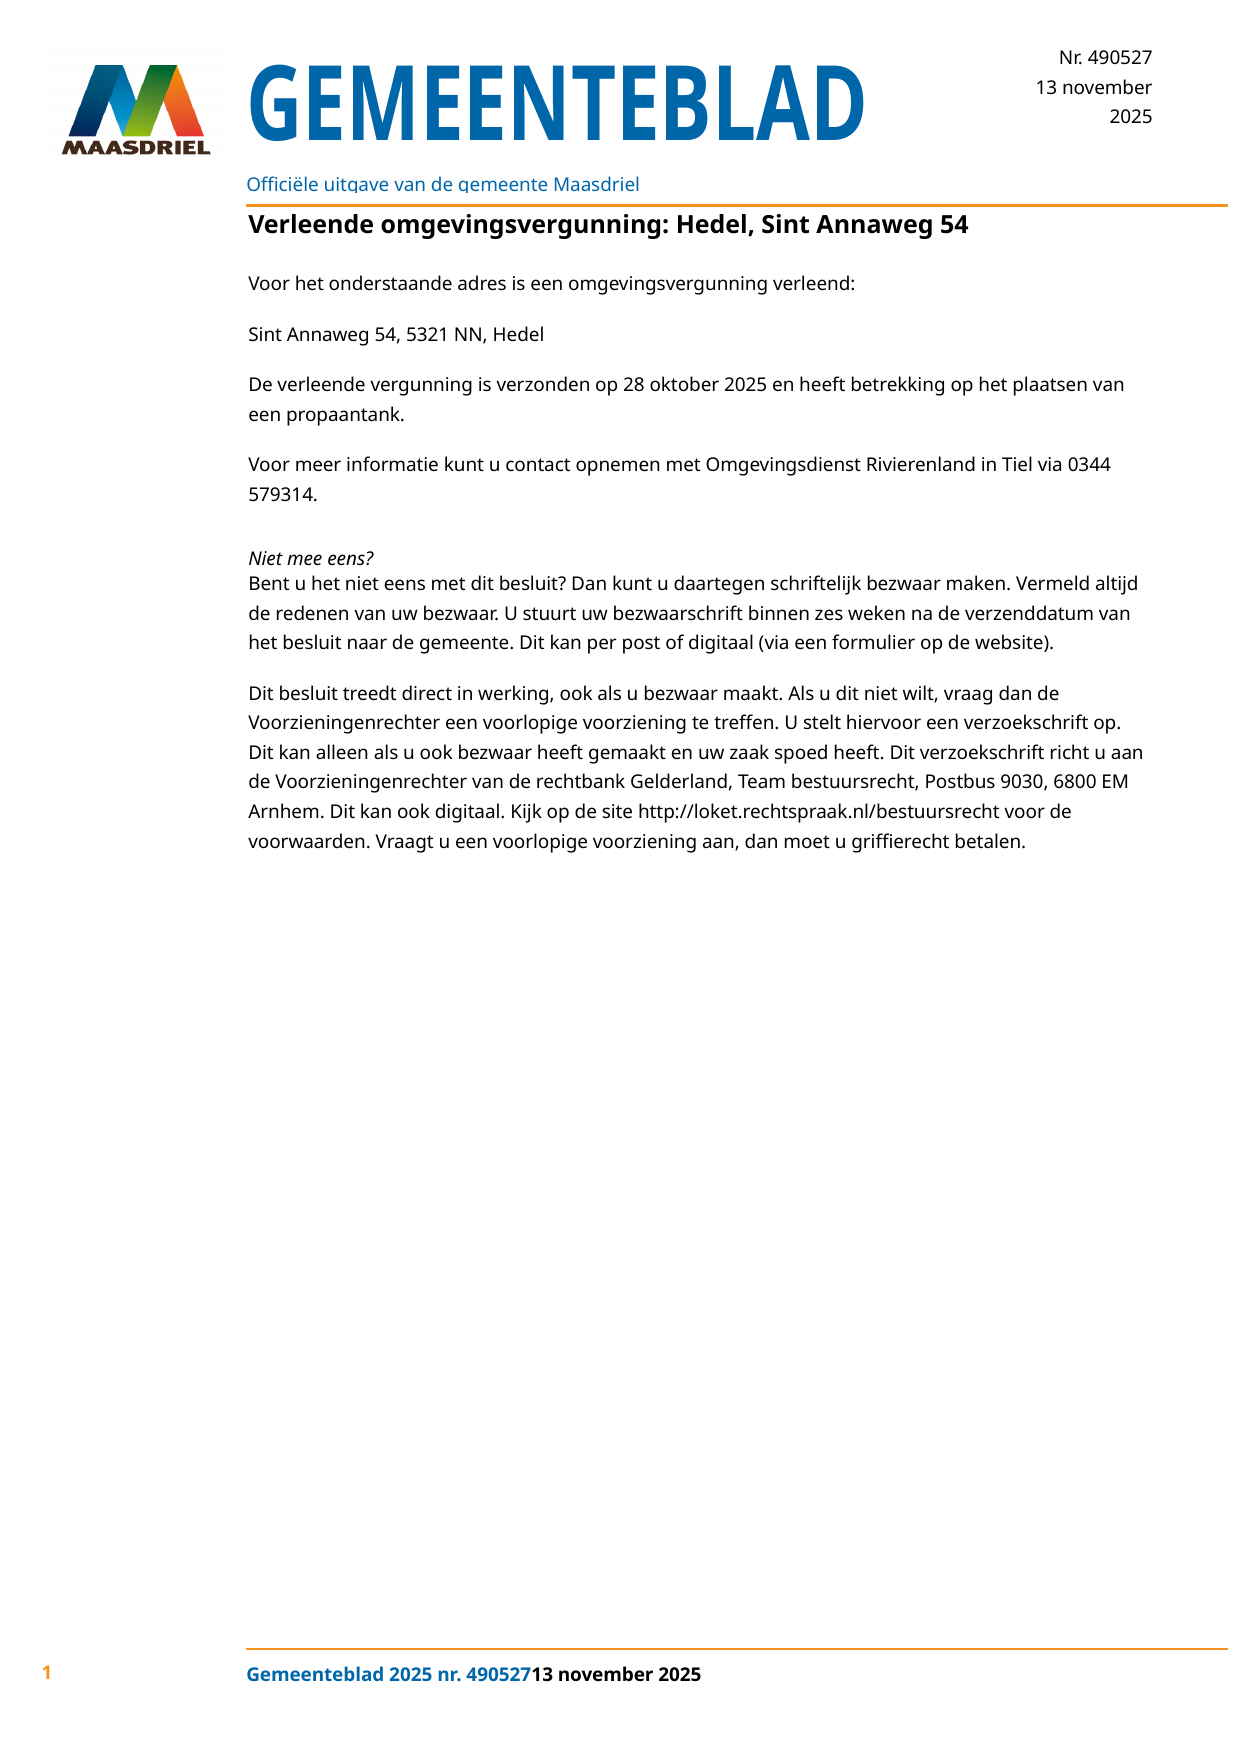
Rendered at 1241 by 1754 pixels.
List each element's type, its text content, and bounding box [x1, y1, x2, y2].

text De verleende vergunning is verzonden op 28 oktober 2025 en heeft betrekking op het plaatsen van een propaantank. [248, 371, 1152, 426]
text Voor het onderstaande adres is een omgevingsvergunning verleend: [248, 270, 1152, 296]
picture [41, 47, 231, 172]
text Sint Annaweg 54, 5321 NN, Hedel [248, 321, 1152, 346]
text Verleende omgevingsvergunning: Hedel, Sint Annaweg 54 [248, 207, 1152, 241]
text Dit besluit treedt direct in werking, ook als u bezwaar maakt. Als u dit niet wilt, vraag dan de Voorzieningenrechter een voorlopige voorziening te treffen. U stelt hiervoor een verzoekschrift op. Dit kan alleen als u ook bezwaar heeft gemaakt en uw zaak spoed heeft. Dit verzoekschrift richt u aan de Voorzieningenrechter van de rechtbank Gelderland, Team bestuursrecht, Postbus 9030, 6800 EM Arnhem. Dit kan ook digitaal. Kijk op de site http://loket.rechtspraak.nl/bestuursrecht voor de voorwaarden. Vraagt u een voorlopige voorziening aan, dan moet u griffierecht betalen. [248, 680, 1152, 854]
text Niet mee eens? [248, 545, 1152, 570]
text Bent u het niet eens met dit besluit? Dan kunt u daartegen schriftelijk bezwaar maken. Vermeld altijd de redenen van uw bezwaar. U stuurt uw bezwaarschrift binnen zes weken na de verzenddatum van het besluit naar de gemeente. Dit kan per post of digitaal (via een formulier op de website). [248, 570, 1152, 655]
text Voor meer informatie kunt u contact opnemen met Omgevingsdienst Rivierenland in Tiel via 0344 579314. [248, 451, 1152, 506]
